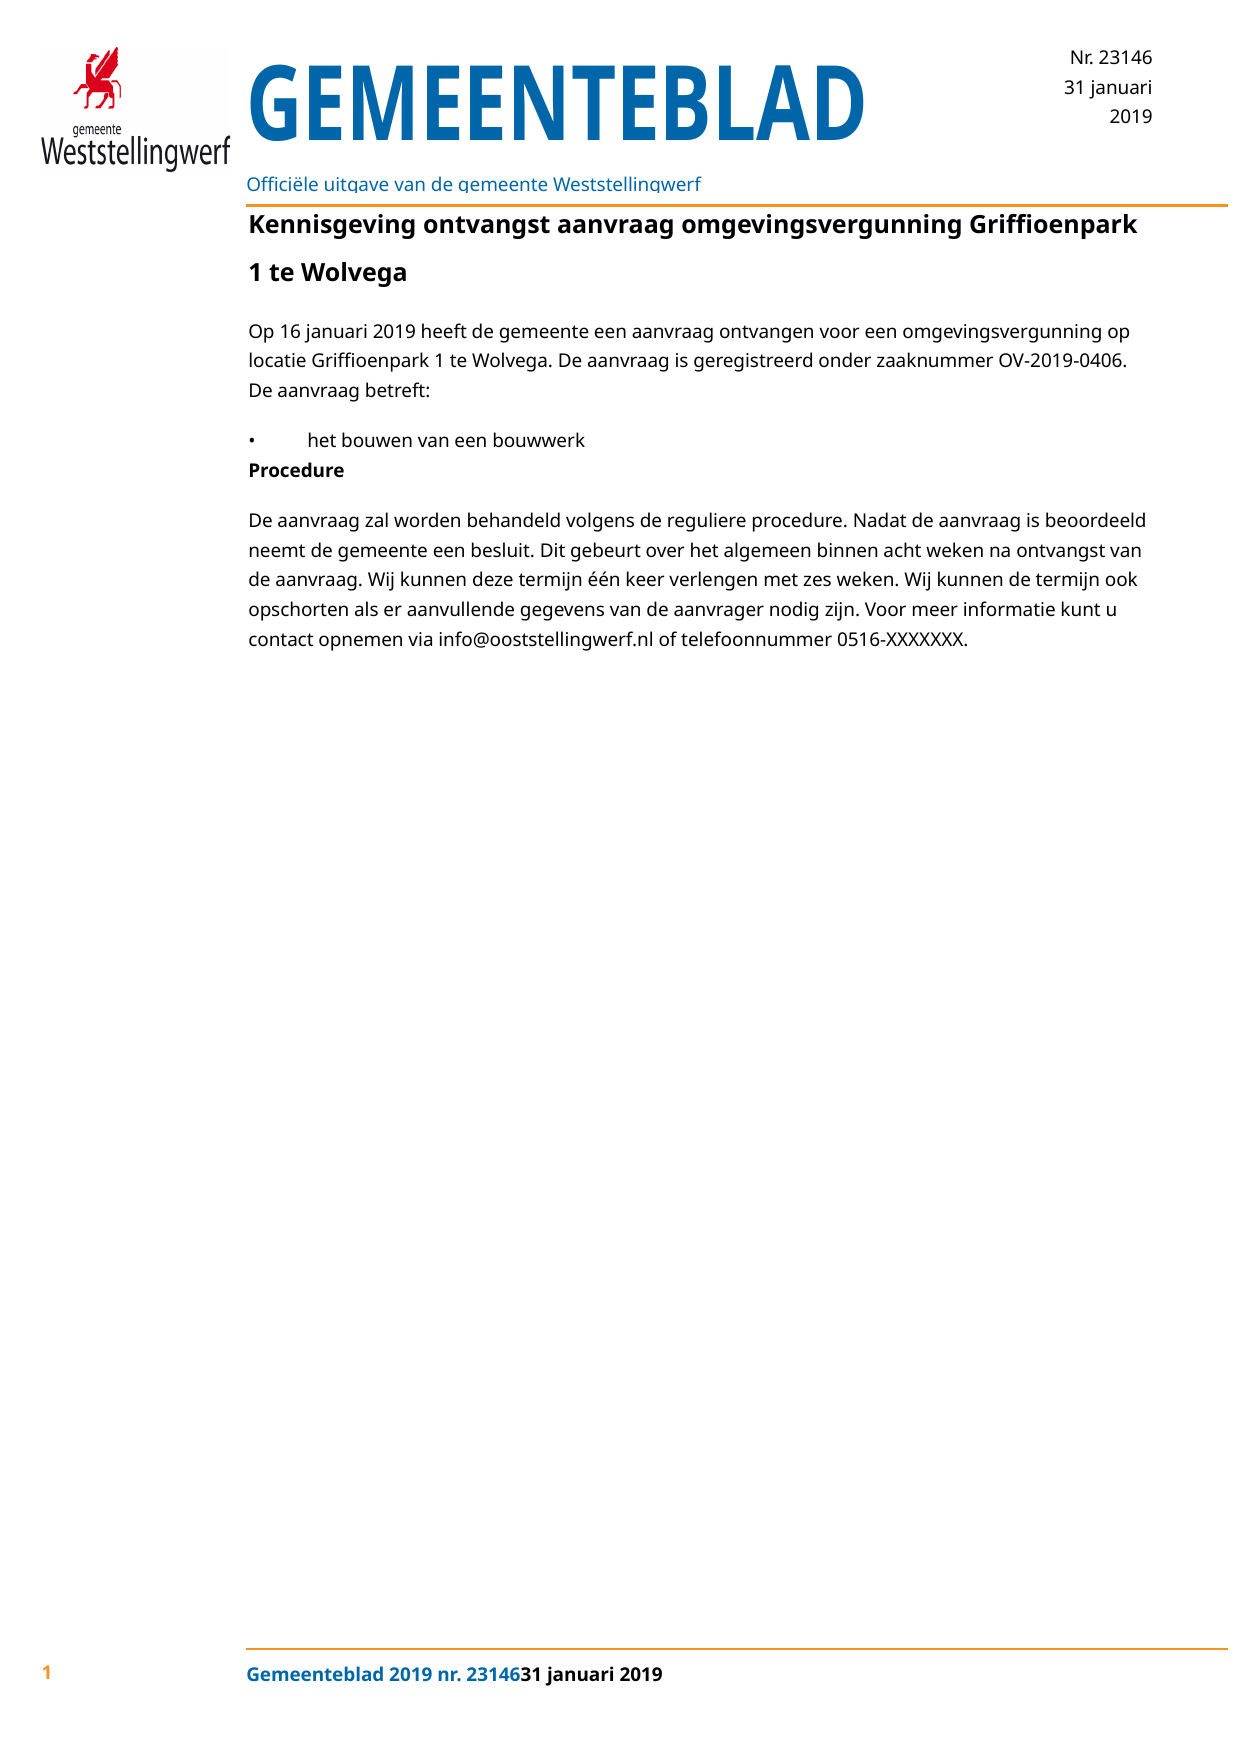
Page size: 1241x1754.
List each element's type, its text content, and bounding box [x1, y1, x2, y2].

list het bouwen van een bouwwerk [248, 427, 1152, 453]
text Op 16 januari 2019 heeft de gemeente een aanvraag ontvangen voor een omgevingsvergunning op locatie Griffioenpark 1 te Wolvega. De aanvraag is geregistreerd onder zaaknummer OV-2019-0406. De aanvraag betreft: [248, 318, 1152, 403]
text De aanvraag zal worden behandeld volgens de reguliere procedure. Nadat de aanvraag is beoordeeld neemt de gemeente een besluit. Dit gebeurt over het algemeen binnen acht weken na ontvangst van de aanvraag. Wij kunnen deze termijn één keer verlengen met zes weken. Wij kunnen de termijn ook opschorten als er aanvullende gegevens van de aanvrager nodig zijn. Voor meer informatie kunt u contact opnemen via info@ooststellingwerf.nl of telefoonnummer 0516-XXXXXXX. [248, 507, 1152, 652]
text Kennisgeving ontvangst aanvraag omgevingsvergunning Griffioenpark 1 te Wolvega [248, 207, 1152, 288]
text Procedure [248, 457, 1152, 483]
picture [41, 47, 231, 172]
